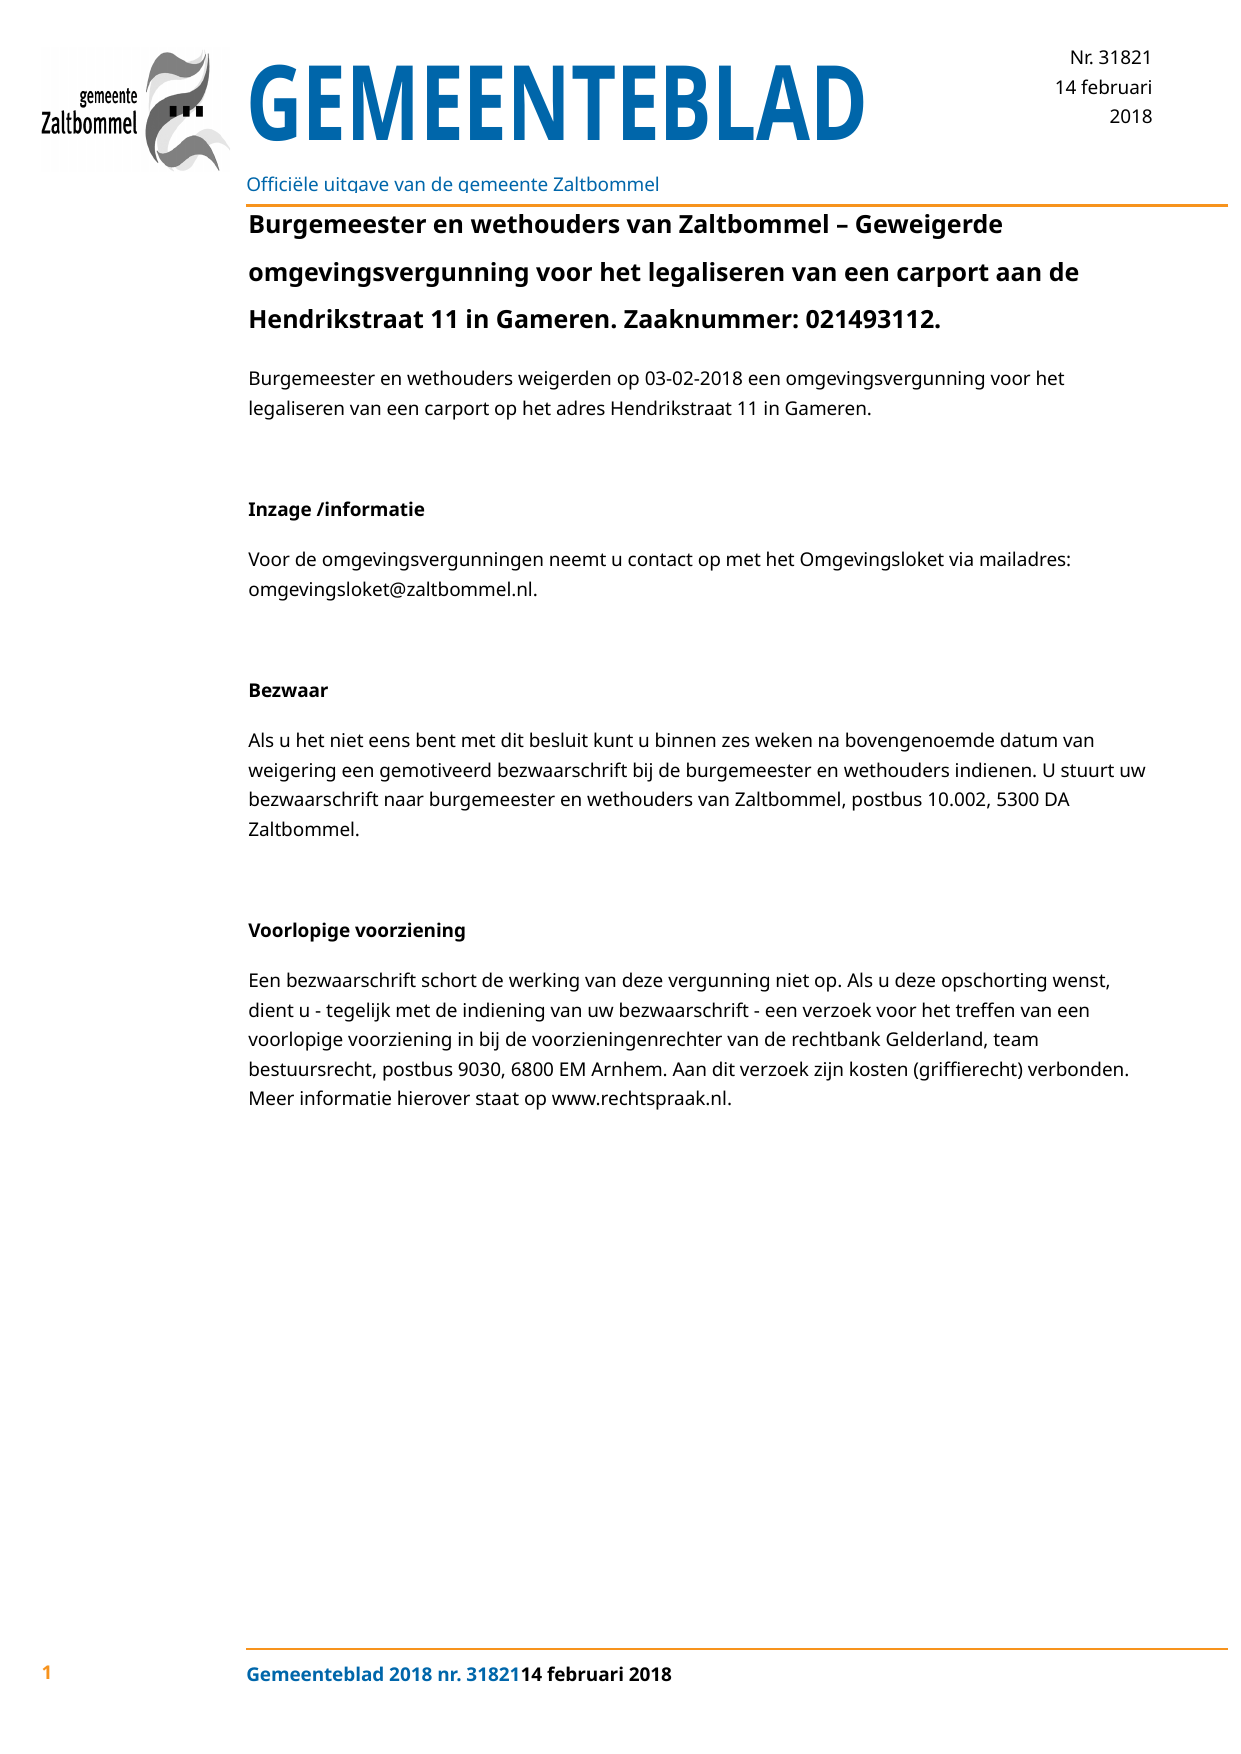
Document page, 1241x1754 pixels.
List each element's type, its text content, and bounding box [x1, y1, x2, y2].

text Bezwaar [248, 677, 1152, 702]
text Een bezwaarschrift schort de werking van deze vergunning niet op. Als u deze opschorting wenst, dient u - tegelijk met de indiening van uw bezwaarschrift - een verzoek voor het treffen van een voorlopige voorziening in bij de voorzieningenrechter van de rechtbank Gelderland, team bestuursrecht, postbus 9030, 6800 EM Arnhem. Aan dit verzoek zijn kosten (griffierecht) verbonden. Meer informatie hierover staat op www.rechtspraak.nl. [248, 967, 1152, 1111]
text Als u het niet eens bent met dit besluit kunt u binnen zes weken na bovengenoemde datum van weigering een gemotiveerd bezwaarschrift bij de burgemeester en wethouders indienen. U stuurt uw bezwaarschrift naar burgemeester en wethouders van Zaltbommel, postbus 10.002, 5300 DA Zaltbommel. [248, 727, 1152, 842]
text Voor de omgevingsvergunningen neemt u contact op met het Omgevingsloket via mailadres: omgevingsloket@zaltbommel.nl. [248, 546, 1152, 602]
picture [41, 47, 231, 172]
text Burgemeester en wethouders weigerden op 03-02-2018 een omgevingsvergunning voor het legaliseren van een carport op het adres Hendrikstraat 11 in Gameren. [248, 366, 1152, 421]
text Inzage /informatie [248, 496, 1152, 522]
text Voorlopige voorziening [248, 917, 1152, 942]
text Burgemeester en wethouders van Zaltbommel – Geweigerde omgevingsvergunning voor het legaliseren van een carport aan de Hendrikstraat 11 in Gameren. Zaaknummer: 021493112. [248, 207, 1152, 336]
